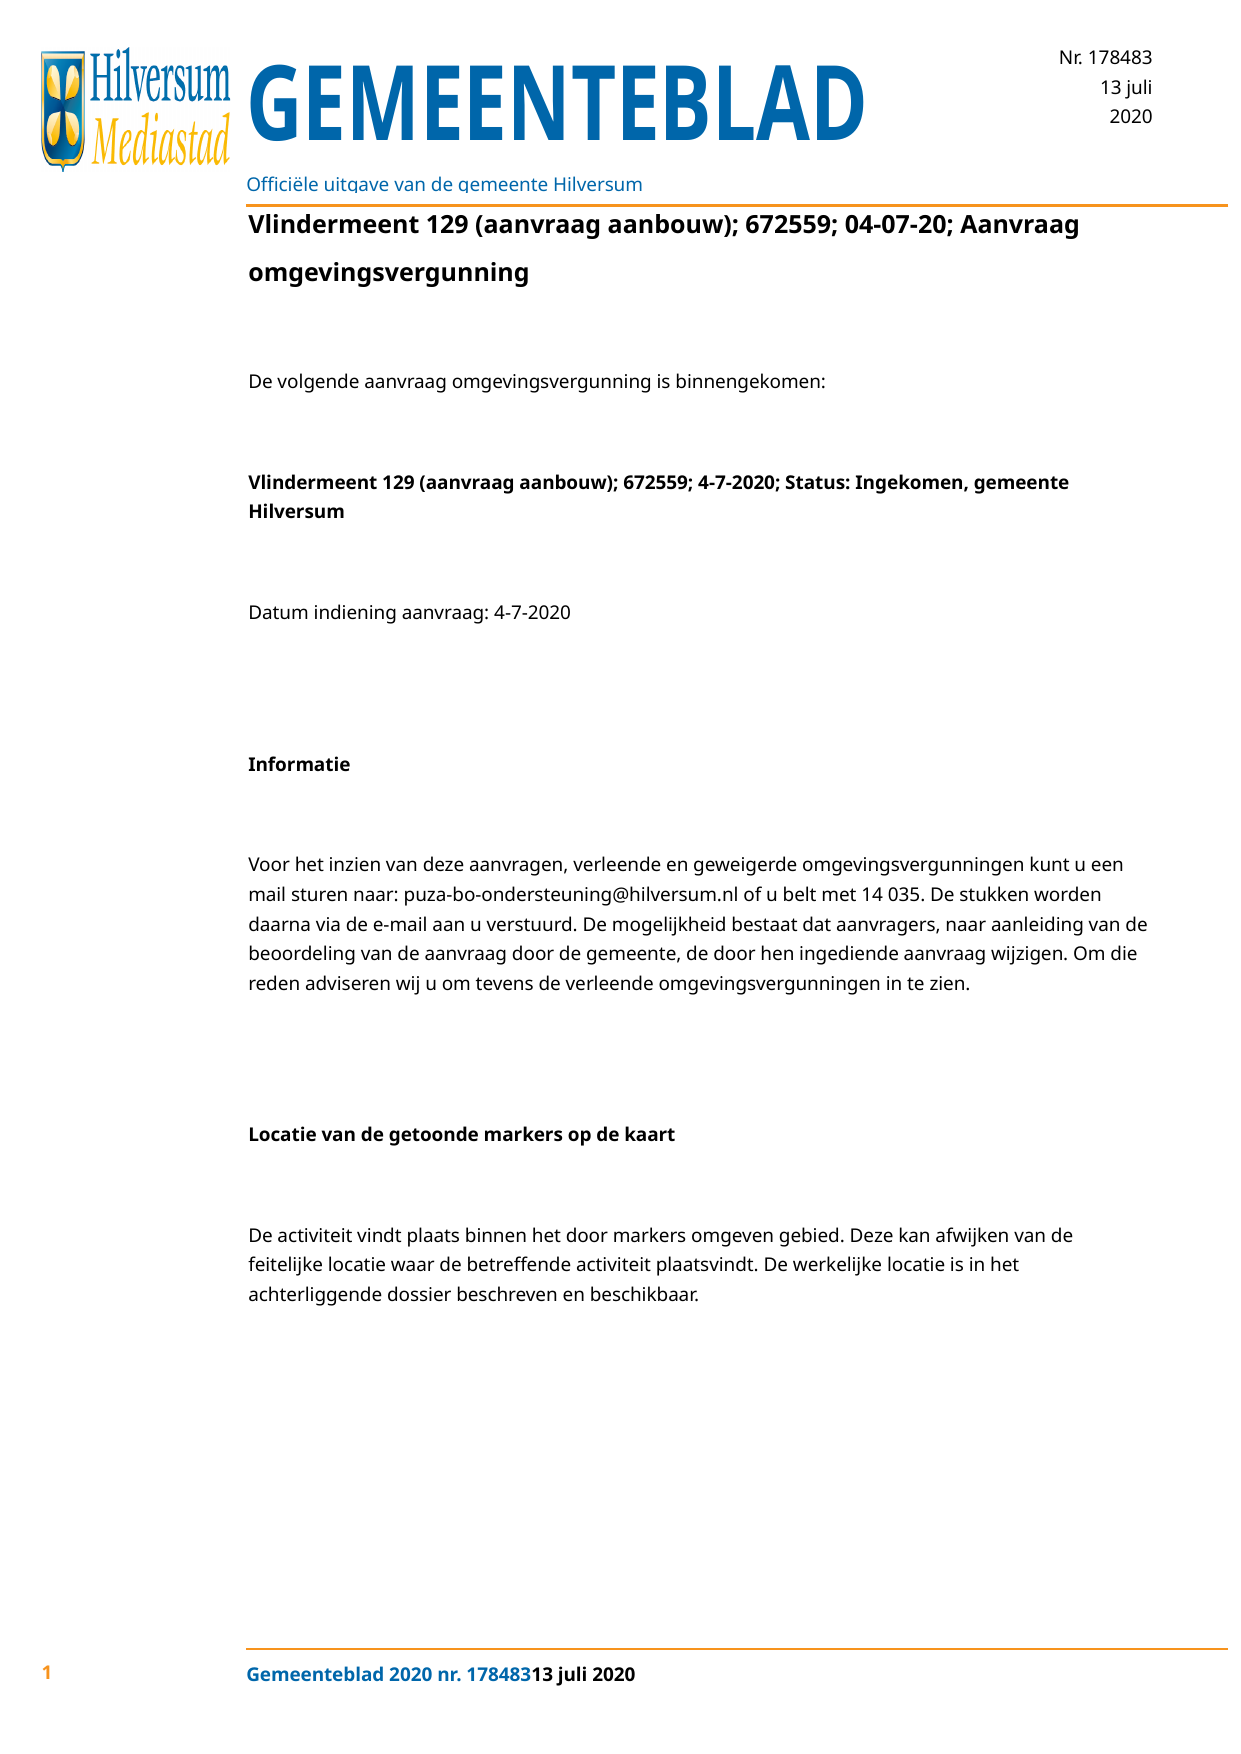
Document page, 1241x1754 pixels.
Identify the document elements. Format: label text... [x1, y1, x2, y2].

text Vlindermeent 129 (aanvraag aanbouw); 672559; 04-07-20; Aanvraag omgevingsvergunning [248, 207, 1152, 288]
text De volgende aanvraag omgevingsvergunning is binnengekomen: [248, 368, 1152, 394]
text De activiteit vindt plaats binnen het door markers omgeven gebied. Deze kan afwijken van de feitelijke locatie waar de betreffende activiteit plaatsvindt. De werkelijke locatie is in het achterliggende dossier beschreven en beschikbaar. [248, 1222, 1152, 1307]
picture [41, 47, 231, 172]
text Datum indiening aanvraag: 4-7-2020 [248, 599, 1152, 625]
text Informatie [248, 751, 1152, 777]
text Voor het inzien van deze aanvragen, verleende en geweigerde omgevingsvergunningen kunt u een mail sturen naar: puza-bo-ondersteuning@hilversum.nl of u belt met 14 035. De stukken worden daarna via de e-mail aan u verstuurd. De mogelijkheid bestaat dat aanvragers, naar aanleiding van de beoordeling van de aanvraag door de gemeente, de door hen ingediende aanvraag wijzigen. Om die reden adviseren wij u om tevens de verleende omgevingsvergunningen in te zien. [248, 852, 1152, 996]
text Vlindermeent 129 (aanvraag aanbouw); 672559; 4-7-2020; Status: Ingekomen, gemeente Hilversum [248, 469, 1152, 524]
text Locatie van de getoonde markers op de kaart [248, 1121, 1152, 1147]
